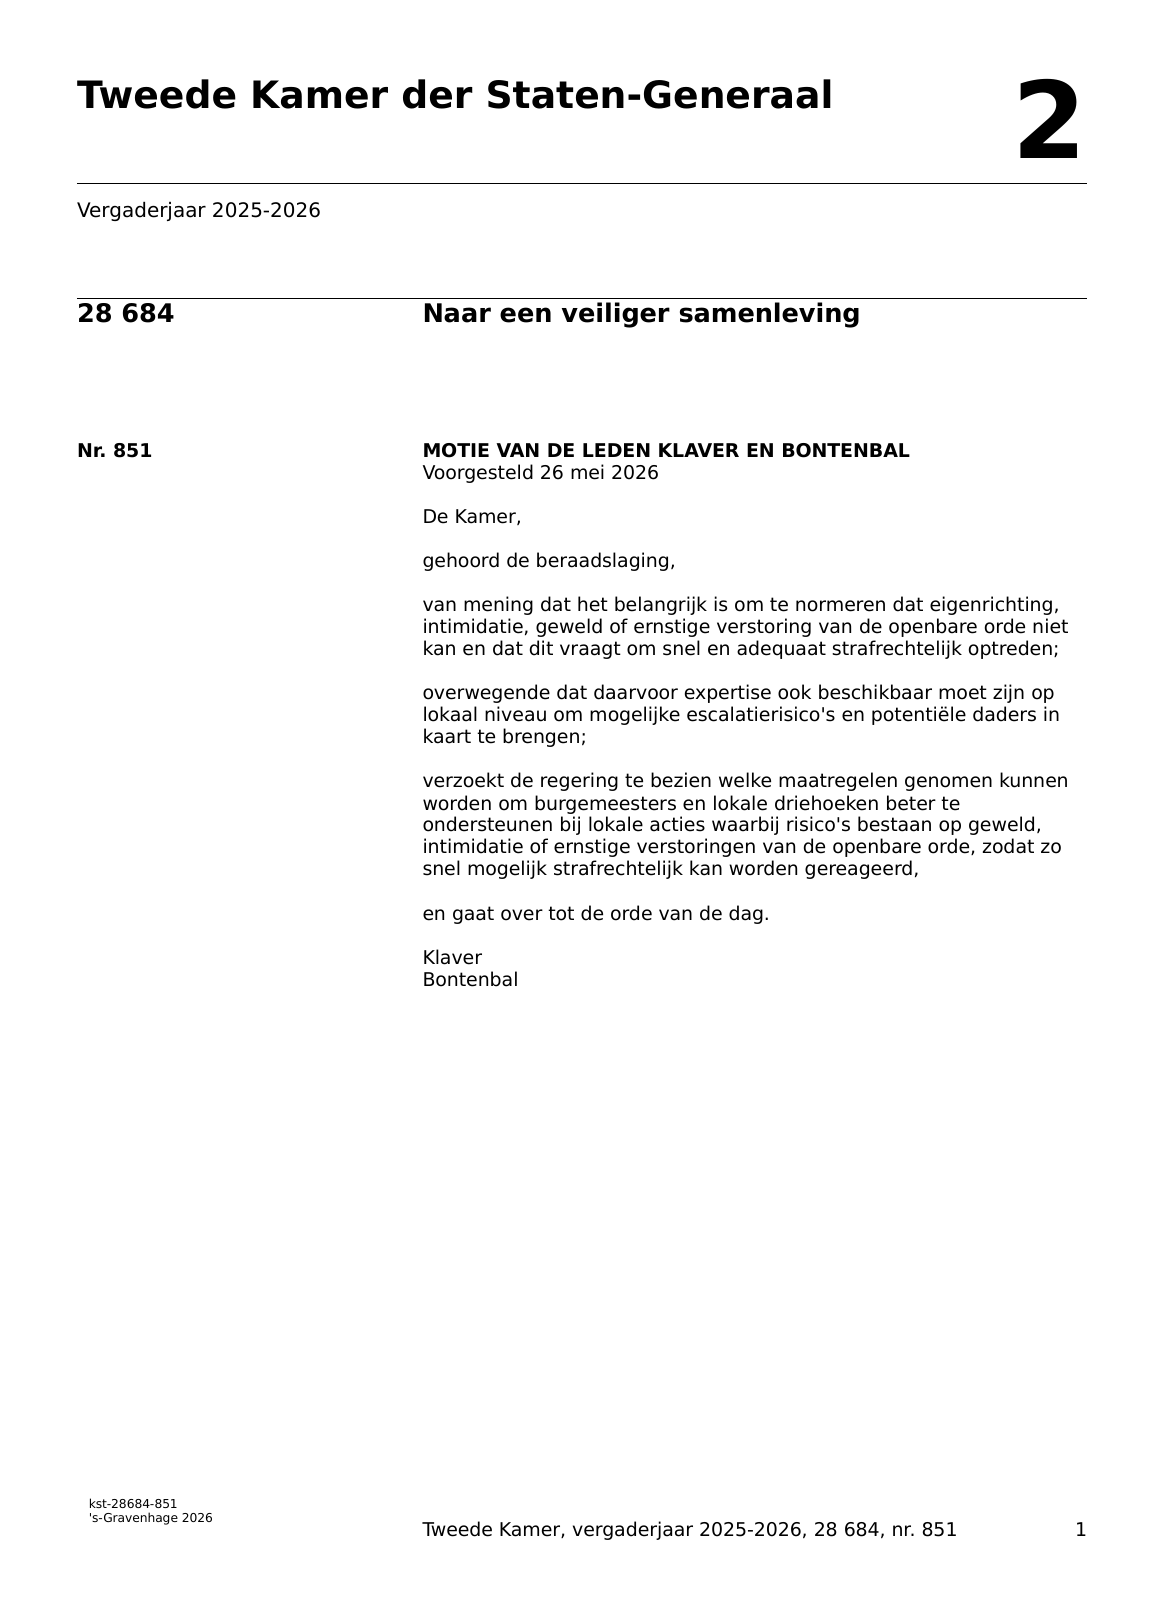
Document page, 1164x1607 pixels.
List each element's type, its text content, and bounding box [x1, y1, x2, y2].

text Klaver [422, 947, 1087, 969]
text kst-28684-851 [88, 1497, 323, 1511]
subtitle Nr. 851 MOTIE VAN DE LEDEN KLAVER EN BONTENBAL [77, 440, 1087, 462]
text gehoord de beraadslaging, [422, 550, 1087, 572]
text overwegende dat daarvoor expertise ook beschikbaar moet zijn op lokaal niveau om mogelijke escalatierisico's en potentiële daders in kaart te brengen; [422, 682, 1087, 748]
text De Kamer, [422, 506, 1087, 528]
text en gaat over tot de orde van de dag. [422, 902, 1087, 924]
text Voorgesteld 26 mei 2026 [422, 462, 1087, 484]
table_cell Vergaderjaar 2025-2026 [77, 184, 1087, 298]
subtitle 28 684 Naar een veiliger samenleving [77, 299, 1087, 329]
text 's-Gravenhage 2026 [88, 1511, 323, 1525]
text verzoekt de regering te bezien welke maatregelen genomen kunnen worden om burgemeesters en lokale driehoeken beter te ondersteunen bij lokale acties waarbij risico's bestaan op geweld, intimidatie of ernstige verstoringen van de openbare orde, zodat zo snel mogelijk strafrechtelijk kan worden gereageerd, [422, 770, 1087, 880]
text Bontenbal [422, 969, 1087, 991]
text van mening dat het belangrijk is om te normeren dat eigenrichting, intimidatie, geweld of ernstige verstoring van de openbare orde niet kan en dat dit vraagt om snel en adequaat strafrechtelijk optreden; [422, 594, 1087, 660]
table_header 2 [886, 59, 1087, 183]
table_header Tweede Kamer der Staten-Generaal [77, 59, 886, 183]
